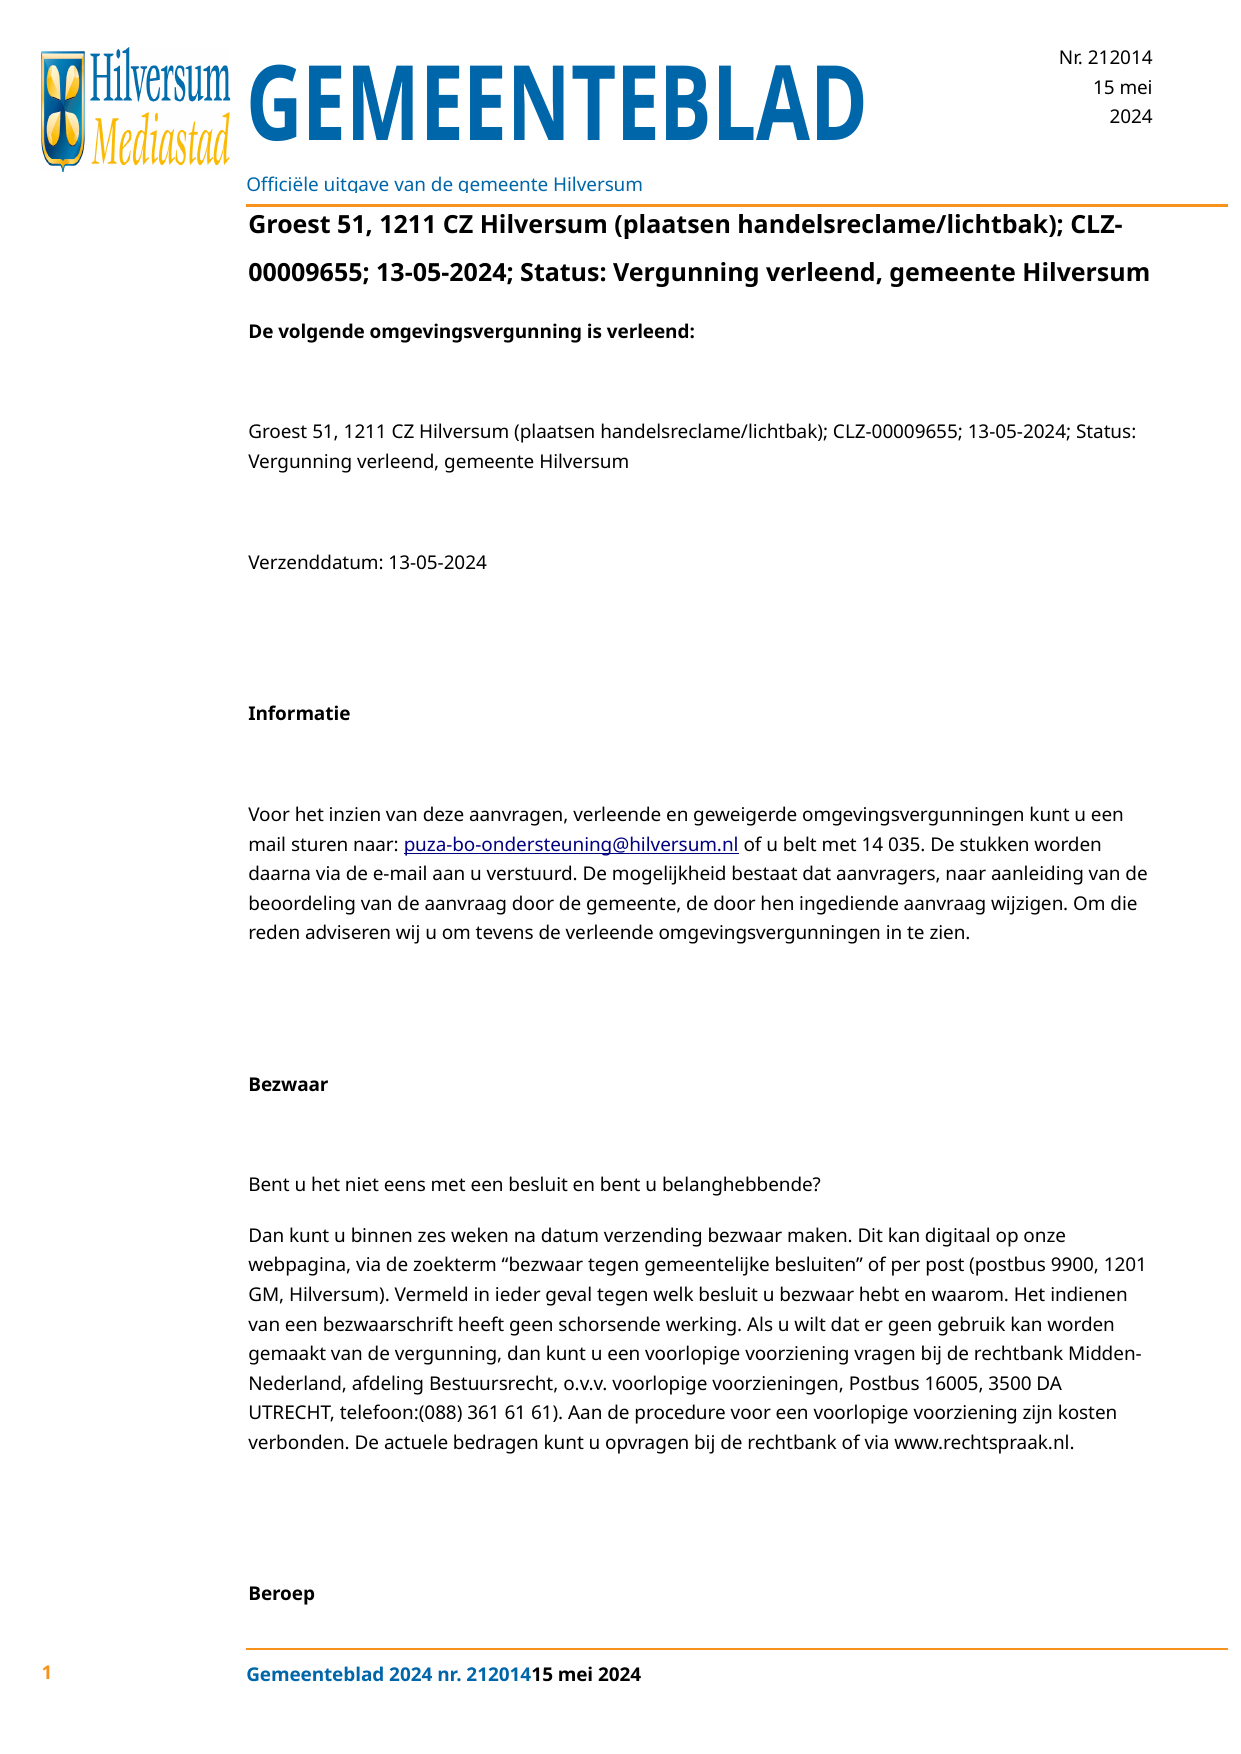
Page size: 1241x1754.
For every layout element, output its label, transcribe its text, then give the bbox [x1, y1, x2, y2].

text Voor het inzien van deze aanvragen, verleende en geweigerde omgevingsvergunningen kunt u een mail sturen naar: puza-bo-ondersteuning@hilversum.nl of u belt met 14 035. De stukken worden daarna via de e-mail aan u verstuurd. De mogelijkheid bestaat dat aanvragers, naar aanleiding van de beoordeling van de aanvraag door de gemeente, de door hen ingediende aanvraag wijzigen. Om die reden adviseren wij u om tevens de verleende omgevingsvergunningen in te zien. [248, 801, 1152, 945]
text Bezwaar [248, 1071, 1152, 1097]
text Informatie [248, 700, 1152, 726]
text Groest 51, 1211 CZ Hilversum (plaatsen handelsreclame/lichtbak); CLZ-00009655; 13-05-2024; Status: Vergunning verleend, gemeente Hilversum [248, 419, 1152, 474]
text Dan kunt u binnen zes weken na datum verzending bezwaar maken. Dit kan digitaal op onze webpagina, via de zoekterm “bezwaar tegen gemeentelijke besluiten” of per post (postbus 9900, 1201 GM, Hilversum). Vermeld in ieder geval tegen welk besluit u bezwaar hebt en waarom. Het indienen van een bezwaarschrift heeft geen schorsende werking. Als u wilt dat er geen gebruik kan worden gemaakt van de vergunning, dan kunt u een voorlopige voorziening vragen bij de rechtbank Midden-Nederland, afdeling Bestuursrecht, o.v.v. voorlopige voorzieningen, Postbus 16005, 3500 DA UTRECHT, telefoon:(088) 361 61 61). Aan de procedure voor een voorlopige voorziening zijn kosten verbonden. De actuele bedragen kunt u opvragen bij de rechtbank of via www.rechtspraak.nl. [248, 1222, 1152, 1455]
text Groest 51, 1211 CZ Hilversum (plaatsen handelsreclame/lichtbak); CLZ-00009655; 13-05-2024; Status: Vergunning verleend, gemeente Hilversum [248, 207, 1152, 288]
text De volgende omgevingsvergunning is verleend: [248, 318, 1152, 344]
picture [41, 47, 231, 172]
text Beroep [248, 1580, 1152, 1606]
text Verzenddatum: 13-05-2024 [248, 549, 1152, 575]
text Bent u het niet eens met een besluit en bent u belanghebbende? [248, 1172, 1152, 1197]
